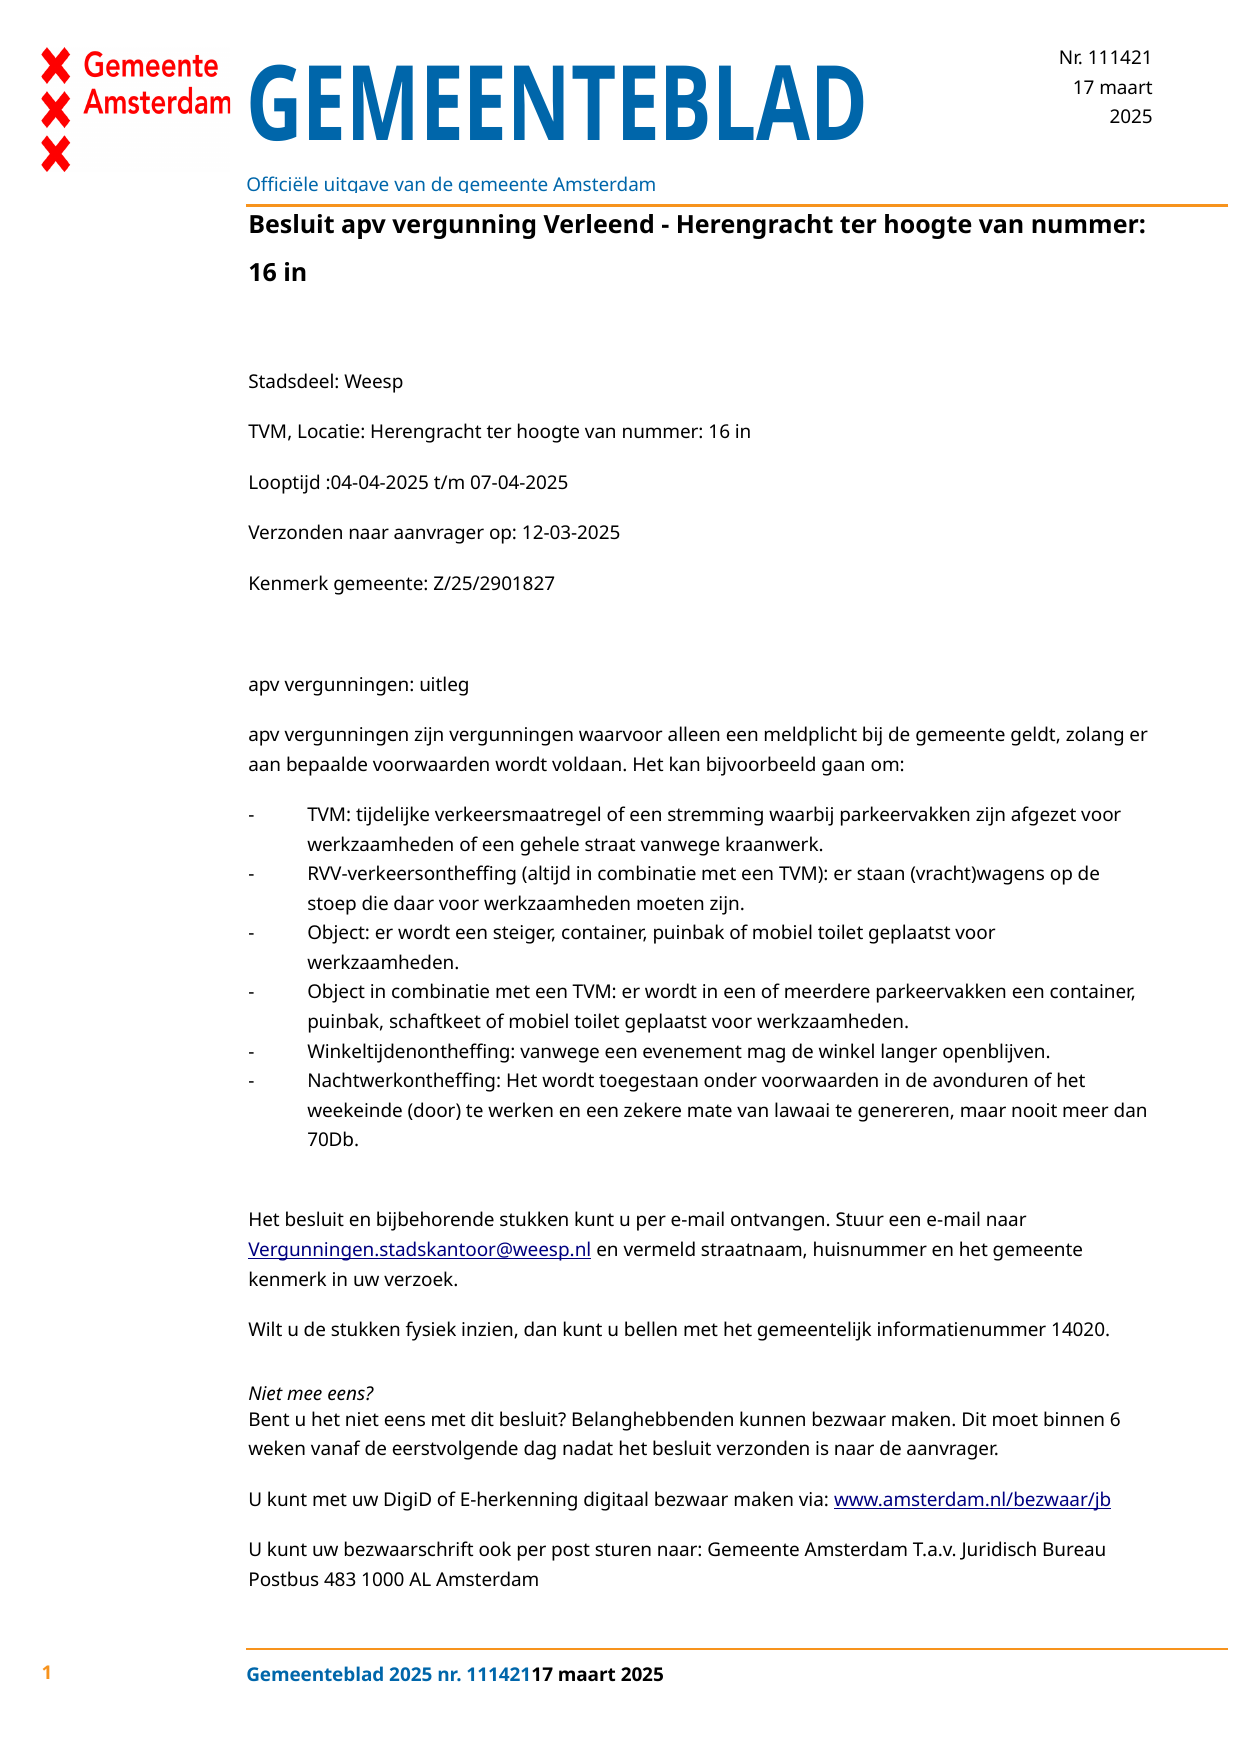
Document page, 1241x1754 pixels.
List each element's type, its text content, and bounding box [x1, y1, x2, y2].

text apv vergunningen: uitleg [248, 671, 1152, 697]
text Bent u het niet eens met dit besluit? Belanghebbenden kunnen bezwaar maken. Dit moet binnen 6 weken vanaf de eerstvolgende dag nadat het besluit verzonden is naar de aanvrager. [248, 1406, 1152, 1461]
picture [41, 47, 231, 172]
text U kunt uw bezwaarschrift ook per post sturen naar: Gemeente Amsterdam T.a.v. Juridisch Bureau Postbus 483 1000 AL Amsterdam [248, 1536, 1152, 1592]
text Kenmerk gemeente: Z/25/2901827 [248, 570, 1152, 596]
list Object in combinatie met een TVM: er wordt in een of meerdere parkeervakken een container, puinbak, schaftkeet of mobiel toilet geplaatst voor werkzaamheden. [248, 979, 1152, 1034]
text TVM, Locatie: Herengracht ter hoogte van nummer: 16 in [248, 419, 1152, 444]
text Het besluit en bijbehorende stukken kunt u per e-mail ontvangen. Stuur een e-mail naar Vergunningen.stadskantoor@weesp.nl en vermeld straatnaam, huisnummer en het gemeente kenmerk in uw verzoek. [248, 1207, 1152, 1292]
text Wilt u de stukken fysiek inzien, dan kunt u bellen met het gemeentelijk informatienummer 14020. [248, 1316, 1152, 1342]
text Niet mee eens? [248, 1380, 1152, 1406]
list RVV-verkeersontheffing (altijd in combinatie met een TVM): er staan (vracht)wagens op de stoep die daar voor werkzaamheden moeten zijn. [248, 860, 1152, 916]
list TVM: tijdelijke verkeersmaatregel of een stremming waarbij parkeervakken zijn afgezet voor werkzaamheden of een gehele straat vanwege kraanwerk. [248, 801, 1152, 857]
text Verzonden naar aanvrager op: 12-03-2025 [248, 519, 1152, 545]
list Winkeltijdenontheffing: vanwege een evenement mag de winkel langer openblijven. [248, 1038, 1152, 1064]
text apv vergunningen zijn vergunningen waarvoor alleen een meldplicht bij de gemeente geldt, zolang er aan bepaalde voorwaarden wordt voldaan. Het kan bijvoorbeeld gaan om: [248, 721, 1152, 777]
list Object: er wordt een steiger, container, puinbak of mobiel toilet geplaatst voor werkzaamheden. [248, 919, 1152, 975]
text U kunt met uw DigiD of E-herkenning digitaal bezwaar maken via: www.amsterdam.nl/bezwaar/jb [248, 1486, 1152, 1512]
text Besluit apv vergunning Verleend - Herengracht ter hoogte van nummer: 16 in [248, 207, 1152, 288]
list Nachtwerkontheffing: Het wordt toegestaan onder voorwaarden in de avonduren of het weekeinde (door) te werken en een zekere mate van lawaai te genereren, maar nooit meer dan 70Db. [248, 1067, 1152, 1152]
text Stadsdeel: Weesp [248, 368, 1152, 394]
text Looptijd :04-04-2025 t/m 07-04-2025 [248, 469, 1152, 495]
